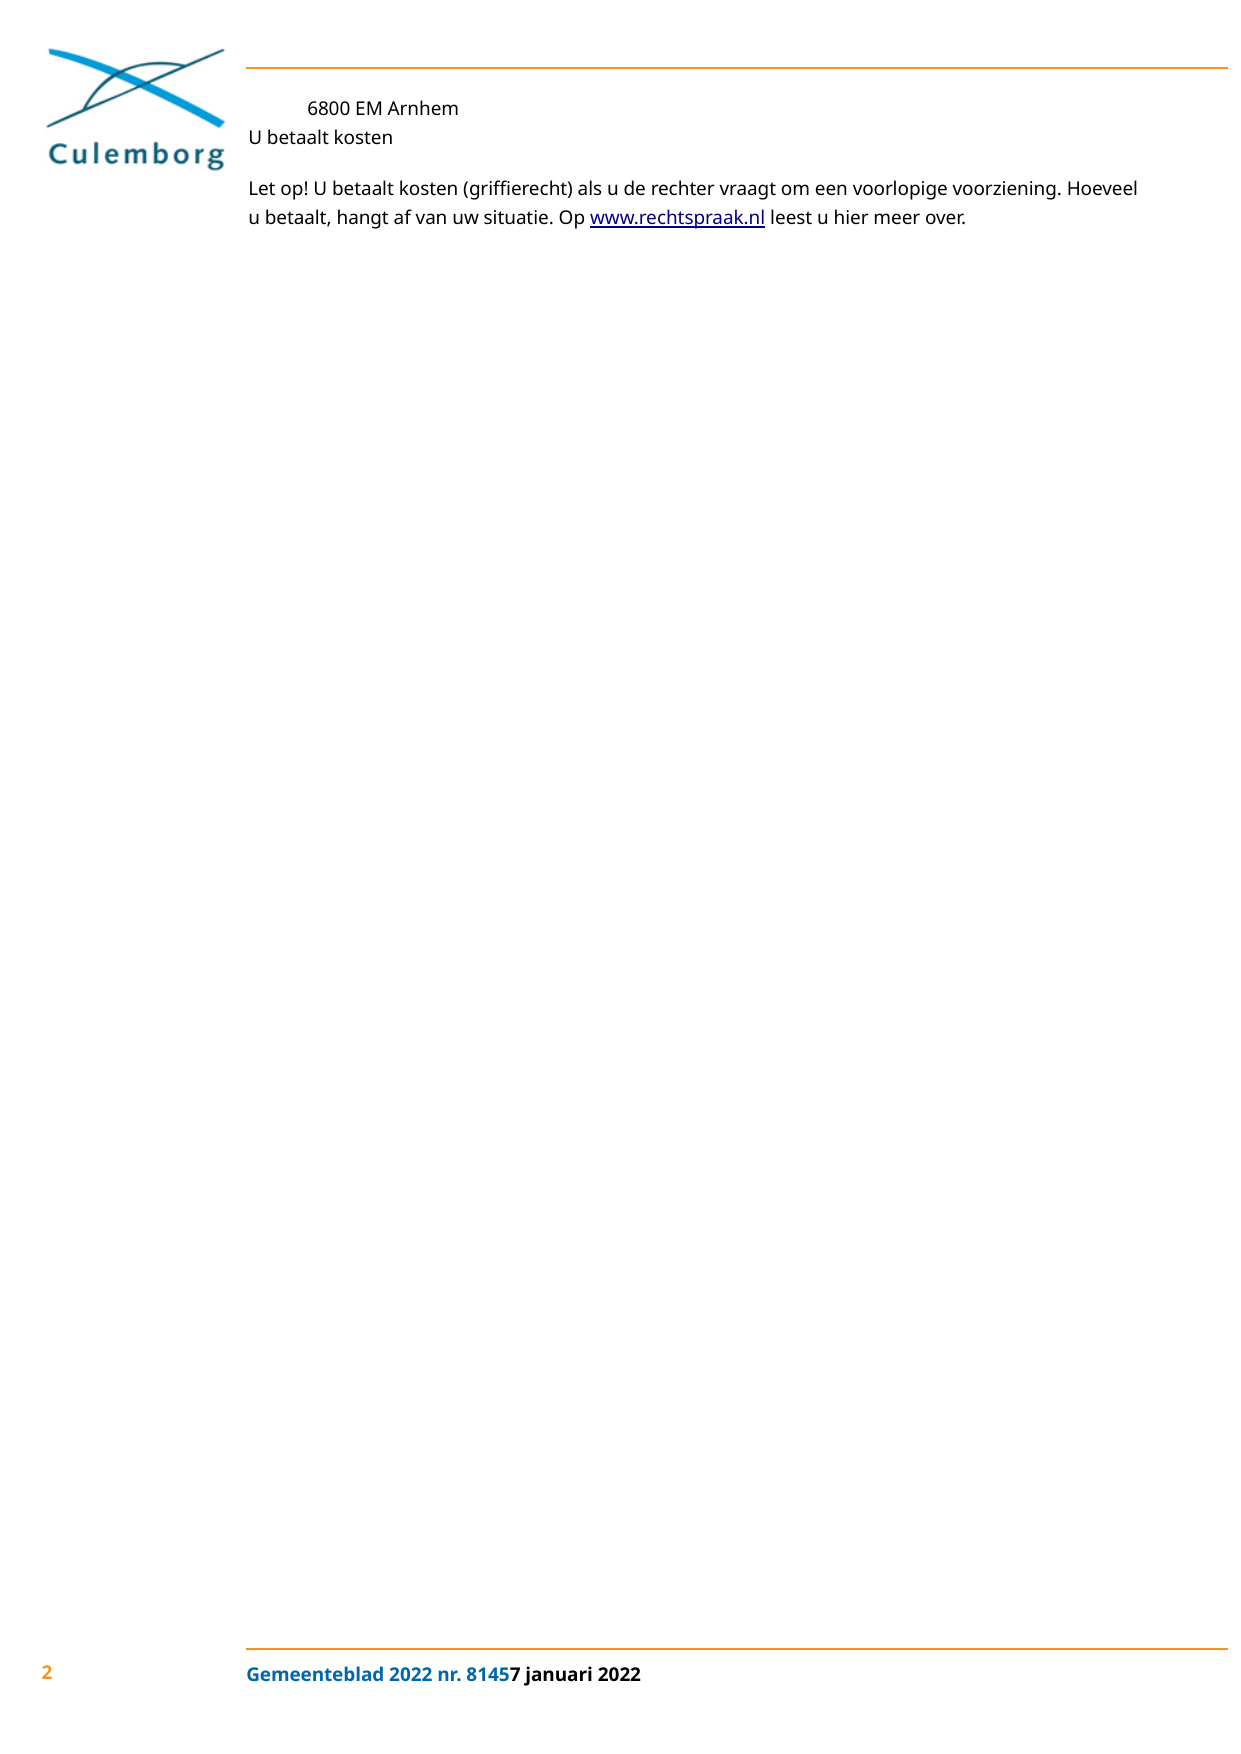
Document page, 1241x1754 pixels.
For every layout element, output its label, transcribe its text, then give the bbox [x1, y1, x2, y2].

text U betaalt kosten [248, 124, 1152, 150]
list 6800 EM Arnhem [248, 95, 1152, 121]
text Let op! U betaalt kosten (griffierecht) als u de rechter vraagt om een voorlopige voorziening. Hoeveel u betaalt, hangt af van uw situatie. Op www.rechtspraak.nl leest u hier meer over. [248, 175, 1152, 230]
picture [41, 47, 231, 172]
